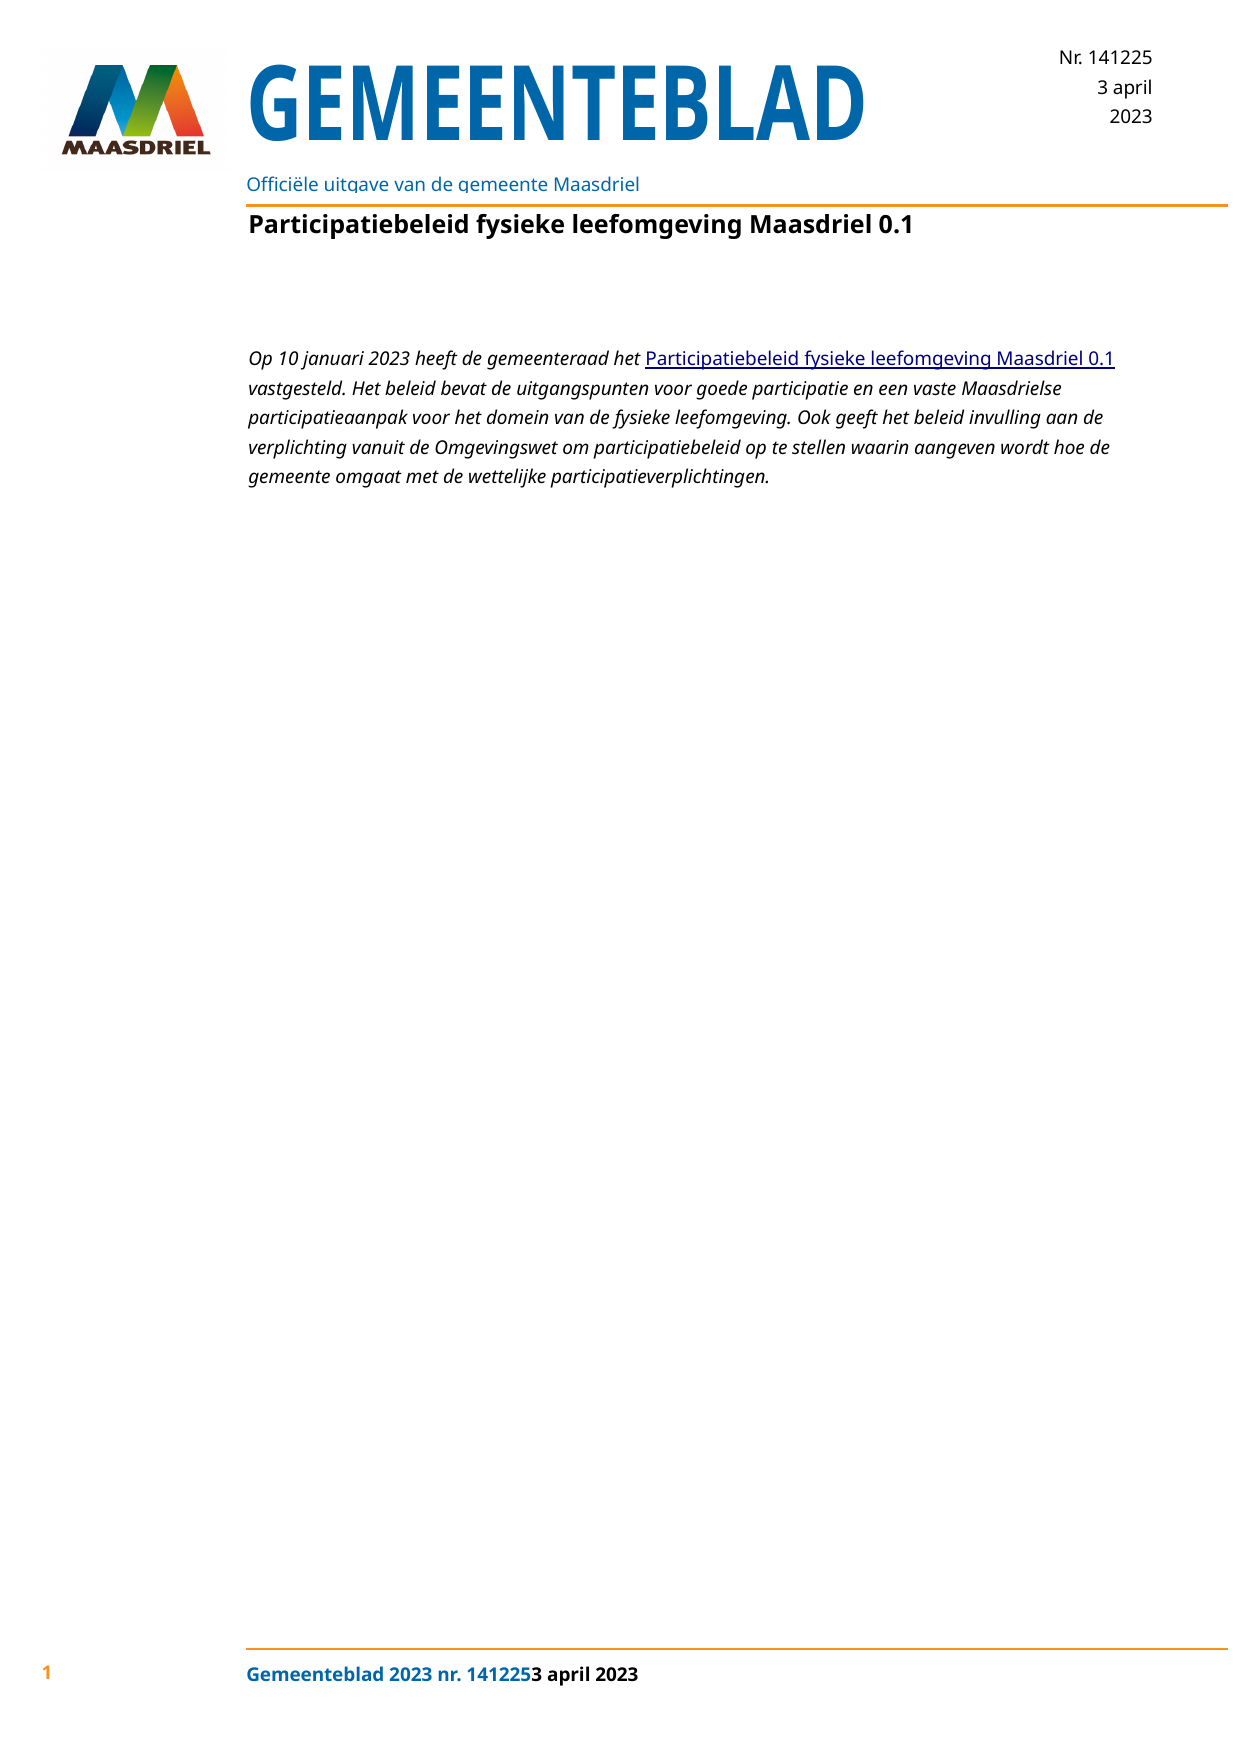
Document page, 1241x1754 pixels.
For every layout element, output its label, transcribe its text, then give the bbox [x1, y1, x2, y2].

text Op 10 januari 2023 heeft de gemeenteraad het Participatiebeleid fysieke leefomgeving Maasdriel 0.1 vastgesteld. Het beleid bevat de uitgangspunten voor goede participatie en een vaste Maasdrielse participatieaanpak voor het domein van de fysieke leefomgeving. Ook geeft het beleid invulling aan de verplichting vanuit de Omgevingswet om participatiebeleid op te stellen waarin aangeven wordt hoe de gemeente omgaat met de wettelijke participatieverplichtingen. [248, 345, 1152, 489]
text Participatiebeleid fysieke leefomgeving Maasdriel 0.1 [248, 207, 1152, 241]
picture [41, 47, 231, 172]
